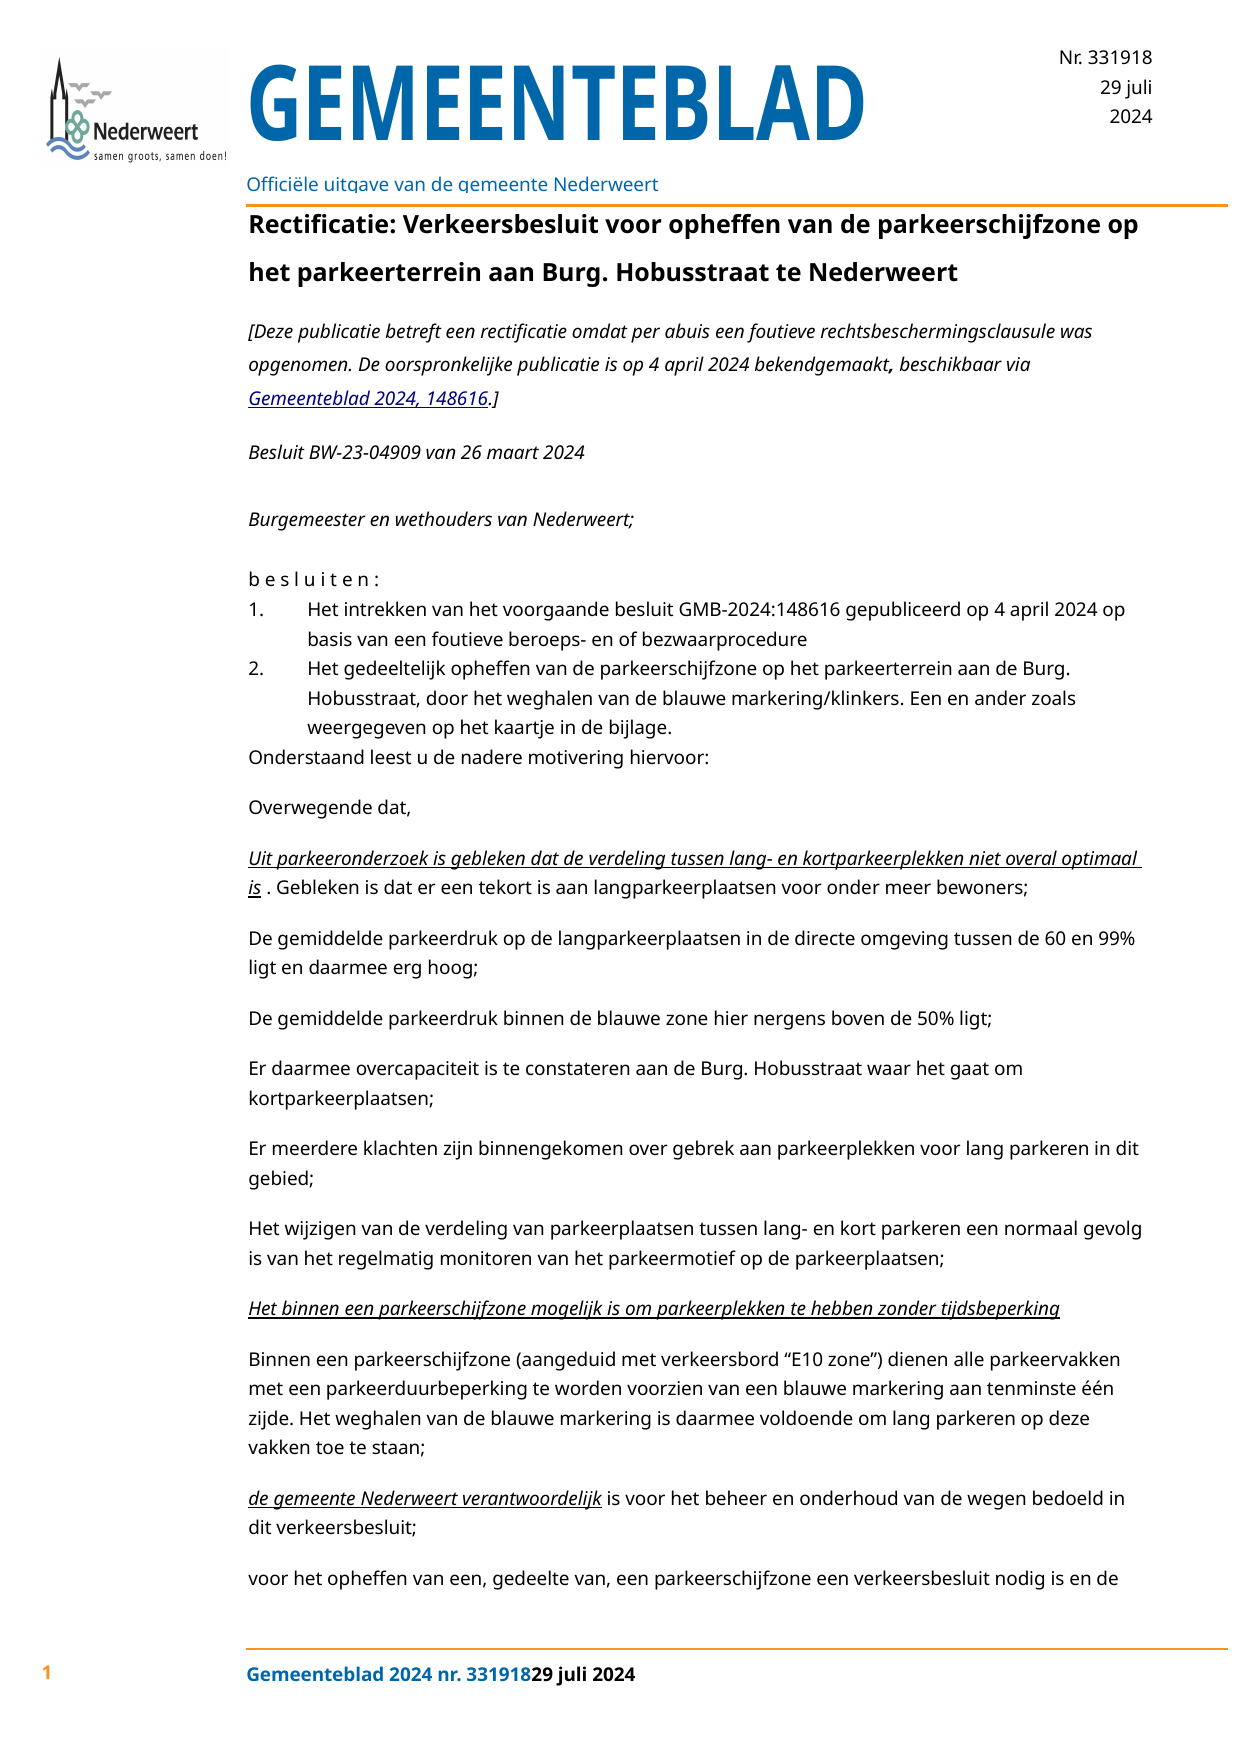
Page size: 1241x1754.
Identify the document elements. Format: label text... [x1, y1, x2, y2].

text Er daarmee overcapaciteit is te constateren aan de Burg. Hobusstraat waar het gaat om kortparkeerplaatsen; [248, 1055, 1152, 1111]
text Het binnen een parkeerschijfzone mogelijk is om parkeerplekken te hebben zonder tijdsbeperking [248, 1295, 1152, 1321]
picture [41, 47, 231, 172]
text b e s l u i t e n : [248, 567, 1152, 592]
text [Deze publicatie betreft een rectificatie omdat per abuis een foutieve rechtsbeschermingsclausule was opgenomen. De oorspronkelijke publicatie is op 4 april 2024 bekendgemaakt, beschikbaar via Gemeenteblad 2024, 148616.] [248, 318, 1152, 411]
text voor het opheffen van een, gedeelte van, een parkeerschijfzone een verkeersbesluit nodig is en de [248, 1565, 1152, 1591]
text De gemiddelde parkeerdruk binnen de blauwe zone hier nergens boven de 50% ligt; [248, 1005, 1152, 1031]
text Het wijzigen van de verdeling van parkeerplaatsen tussen lang- en kort parkeren een normaal gevolg is van het regelmatig monitoren van het parkeermotief op de parkeerplaatsen; [248, 1215, 1152, 1271]
text Overwegende dat, [248, 794, 1152, 820]
text Er meerdere klachten zijn binnengekomen over gebrek aan parkeerplekken voor lang parkeren in dit gebied; [248, 1135, 1152, 1191]
text Rectificatie: Verkeersbesluit voor opheffen van de parkeerschijfzone op het parkeerterrein aan Burg. Hobusstraat te Nederweert [248, 207, 1152, 288]
text De gemiddelde parkeerdruk op de langparkeerplaatsen in de directe omgeving tussen de 60 en 99% ligt en daarmee erg hoog; [248, 925, 1152, 980]
text Besluit BW-23-04909 van 26 maart 2024 [248, 439, 1152, 464]
list Het intrekken van het voorgaande besluit GMB-2024:148616 gepubliceerd op 4 april 2024 op basis van een foutieve beroeps- en of bezwaarprocedure [248, 596, 1152, 651]
text Onderstaand leest u de nadere motivering hiervoor: [248, 744, 1152, 770]
text Uit parkeeronderzoek is gebleken dat de verdeling tussen lang- en kortparkeerplekken niet overal optimaal is . Gebleken is dat er een tekort is aan langparkeerplaatsen voor onder meer bewoners; [248, 845, 1152, 900]
list Het gedeeltelijk opheffen van de parkeerschijfzone op het parkeerterrein aan de Burg. Hobusstraat, door het weghalen van de blauwe markering/klinkers. Een en ander zoals weergegeven op het kaartje in de bijlage. [248, 655, 1152, 740]
text Binnen een parkeerschijfzone (aangeduid met verkeersbord “E10 zone”) dienen alle parkeervakken met een parkeerduurbeperking te worden voorzien van een blauwe markering aan tenminste één zijde. Het weghalen van de blauwe markering is daarmee voldoende om lang parkeren op deze vakken toe te staan; [248, 1346, 1152, 1460]
text Burgemeester en wethouders van Nederweert; [248, 507, 1152, 532]
text de gemeente Nederweert verantwoordelijk is voor het beheer en onderhoud van de wegen bedoeld in dit verkeersbesluit; [248, 1485, 1152, 1540]
